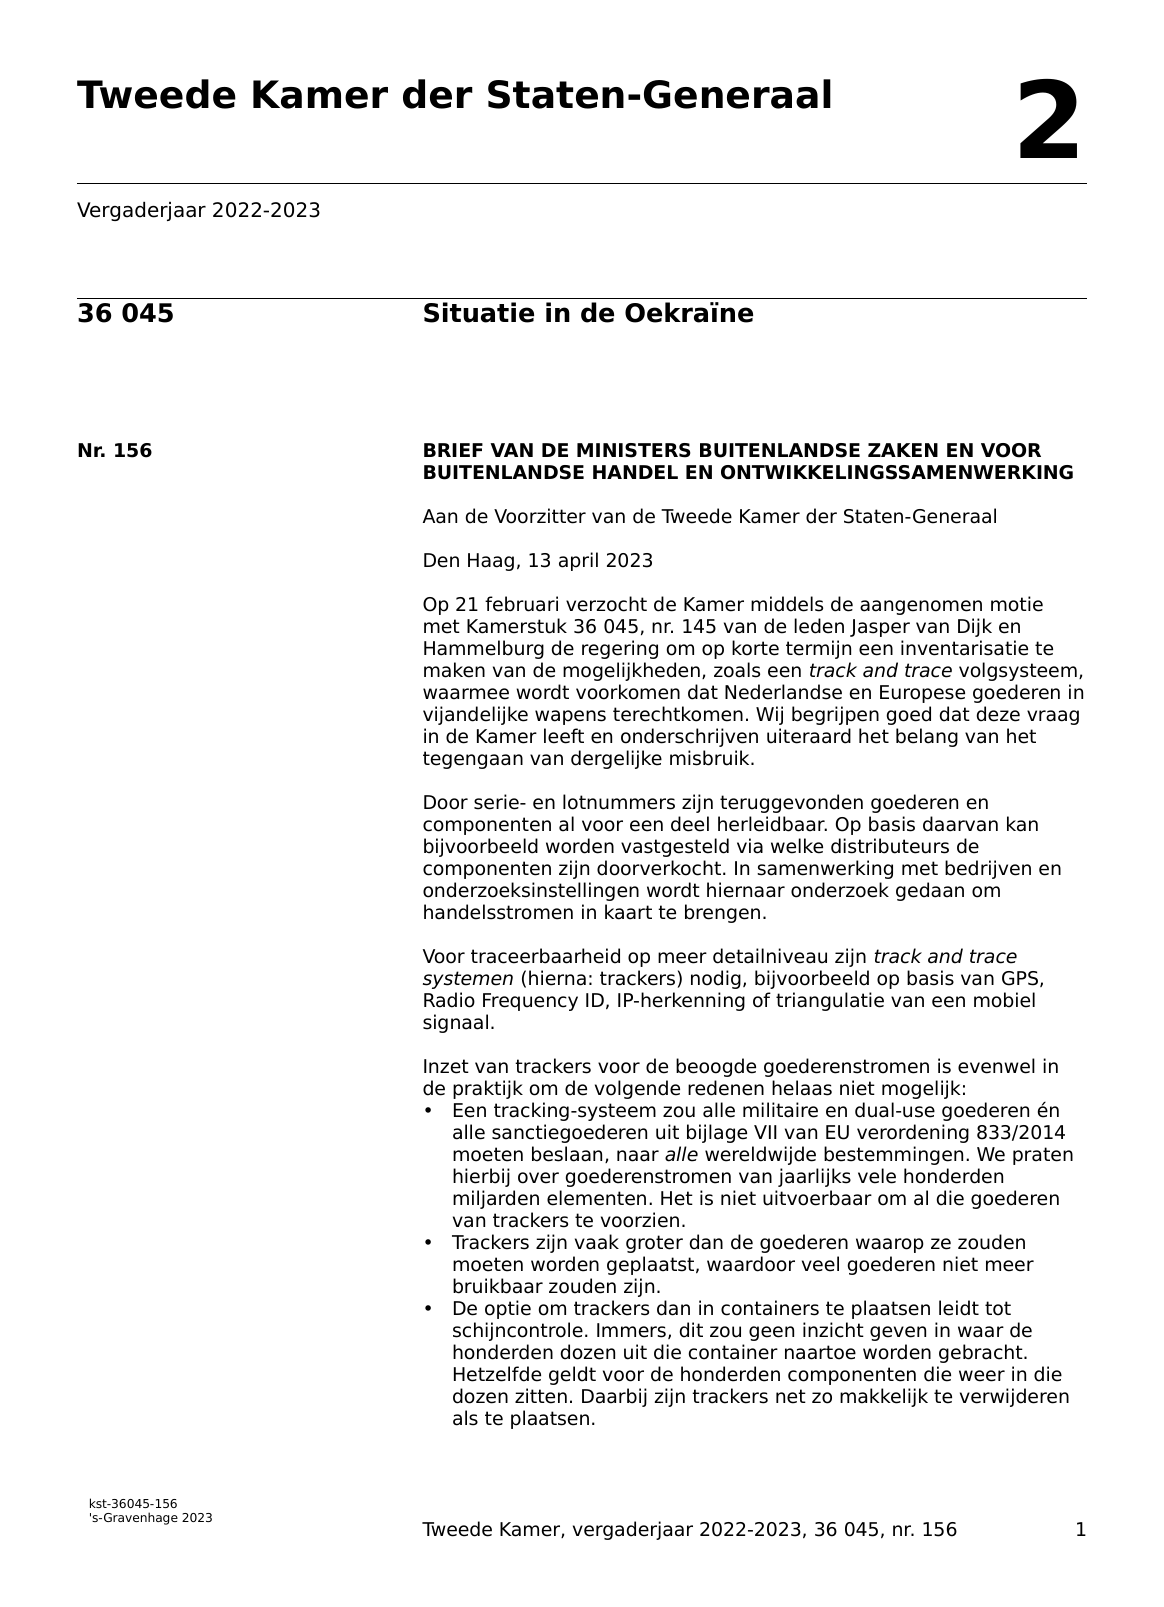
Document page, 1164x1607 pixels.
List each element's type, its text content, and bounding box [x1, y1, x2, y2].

text • Een tracking-systeem zou alle militaire en dual-use goederen én alle sanctiegoederen uit bijlage VII van EU verordening 833/2014 moeten beslaan, naar alle wereldwijde bestemmingen. We praten hierbij over goederenstromen van jaarlijks vele honderden miljarden elementen. Het is niet uitvoerbaar om al die goederen van trackers te voorzien. [422, 1100, 1087, 1232]
table_header 2 [886, 59, 1087, 183]
text • De optie om trackers dan in containers te plaatsen leidt tot schijncontrole. Immers, dit zou geen inzicht geven in waar de honderden dozen uit die container naartoe worden gebracht. Hetzelfde geldt voor de honderden componenten die weer in die dozen zitten. Daarbij zijn trackers net zo makkelijk te verwijderen als te plaatsen. [422, 1298, 1087, 1430]
table_cell Vergaderjaar 2022-2023 [77, 184, 1087, 298]
text Door serie- en lotnummers zijn teruggevonden goederen en componenten al voor een deel herleidbaar. Op basis daarvan kan bijvoorbeeld worden vastgesteld via welke distributeurs de componenten zijn doorverkocht. In samenwerking met bedrijven en onderzoeksinstellingen wordt hiernaar onderzoek gedaan om handelsstromen in kaart te brengen. [422, 792, 1087, 924]
text Op 21 februari verzocht de Kamer middels de aangenomen motie met Kamerstuk 36 045, nr. 145 van de leden Jasper van Dijk en Hammelburg de regering om op korte termijn een inventarisatie te maken van de mogelijkheden, zoals een track and trace volgsysteem, waarmee wordt voorkomen dat Nederlandse en Europese goederen in vijandelijke wapens terechtkomen. Wij begrijpen goed dat deze vraag in de Kamer leeft en onderschrijven uiteraard het belang van het tegengaan van dergelijke misbruik. [422, 594, 1087, 770]
text Den Haag, 13 april 2023 [422, 550, 1087, 572]
subtitle Nr. 156 BRIEF VAN DE MINISTERS BUITENLANDSE ZAKEN EN VOOR BUITENLANDSE HANDEL EN ONTWIKKELINGSSAMENWERKING [77, 440, 1087, 484]
text 's-Gravenhage 2023 [88, 1511, 323, 1525]
text Aan de Voorzitter van de Tweede Kamer der Staten-Generaal [422, 506, 1087, 528]
text • Trackers zijn vaak groter dan de goederen waarop ze zouden moeten worden geplaatst, waardoor veel goederen niet meer bruikbaar zouden zijn. [422, 1232, 1087, 1298]
table_header Tweede Kamer der Staten-Generaal [77, 59, 886, 183]
text Inzet van trackers voor de beoogde goederenstromen is evenwel in de praktijk om de volgende redenen helaas niet mogelijk: [422, 1056, 1087, 1100]
subtitle 36 045 Situatie in de Oekraïne [77, 299, 1087, 329]
text Voor traceerbaarheid op meer detailniveau zijn track and trace systemen (hierna: trackers) nodig, bijvoorbeeld op basis van GPS, Radio Frequency ID, IP-herkenning of triangulatie van een mobiel signaal. [422, 946, 1087, 1034]
text kst-36045-156 [88, 1497, 323, 1511]
